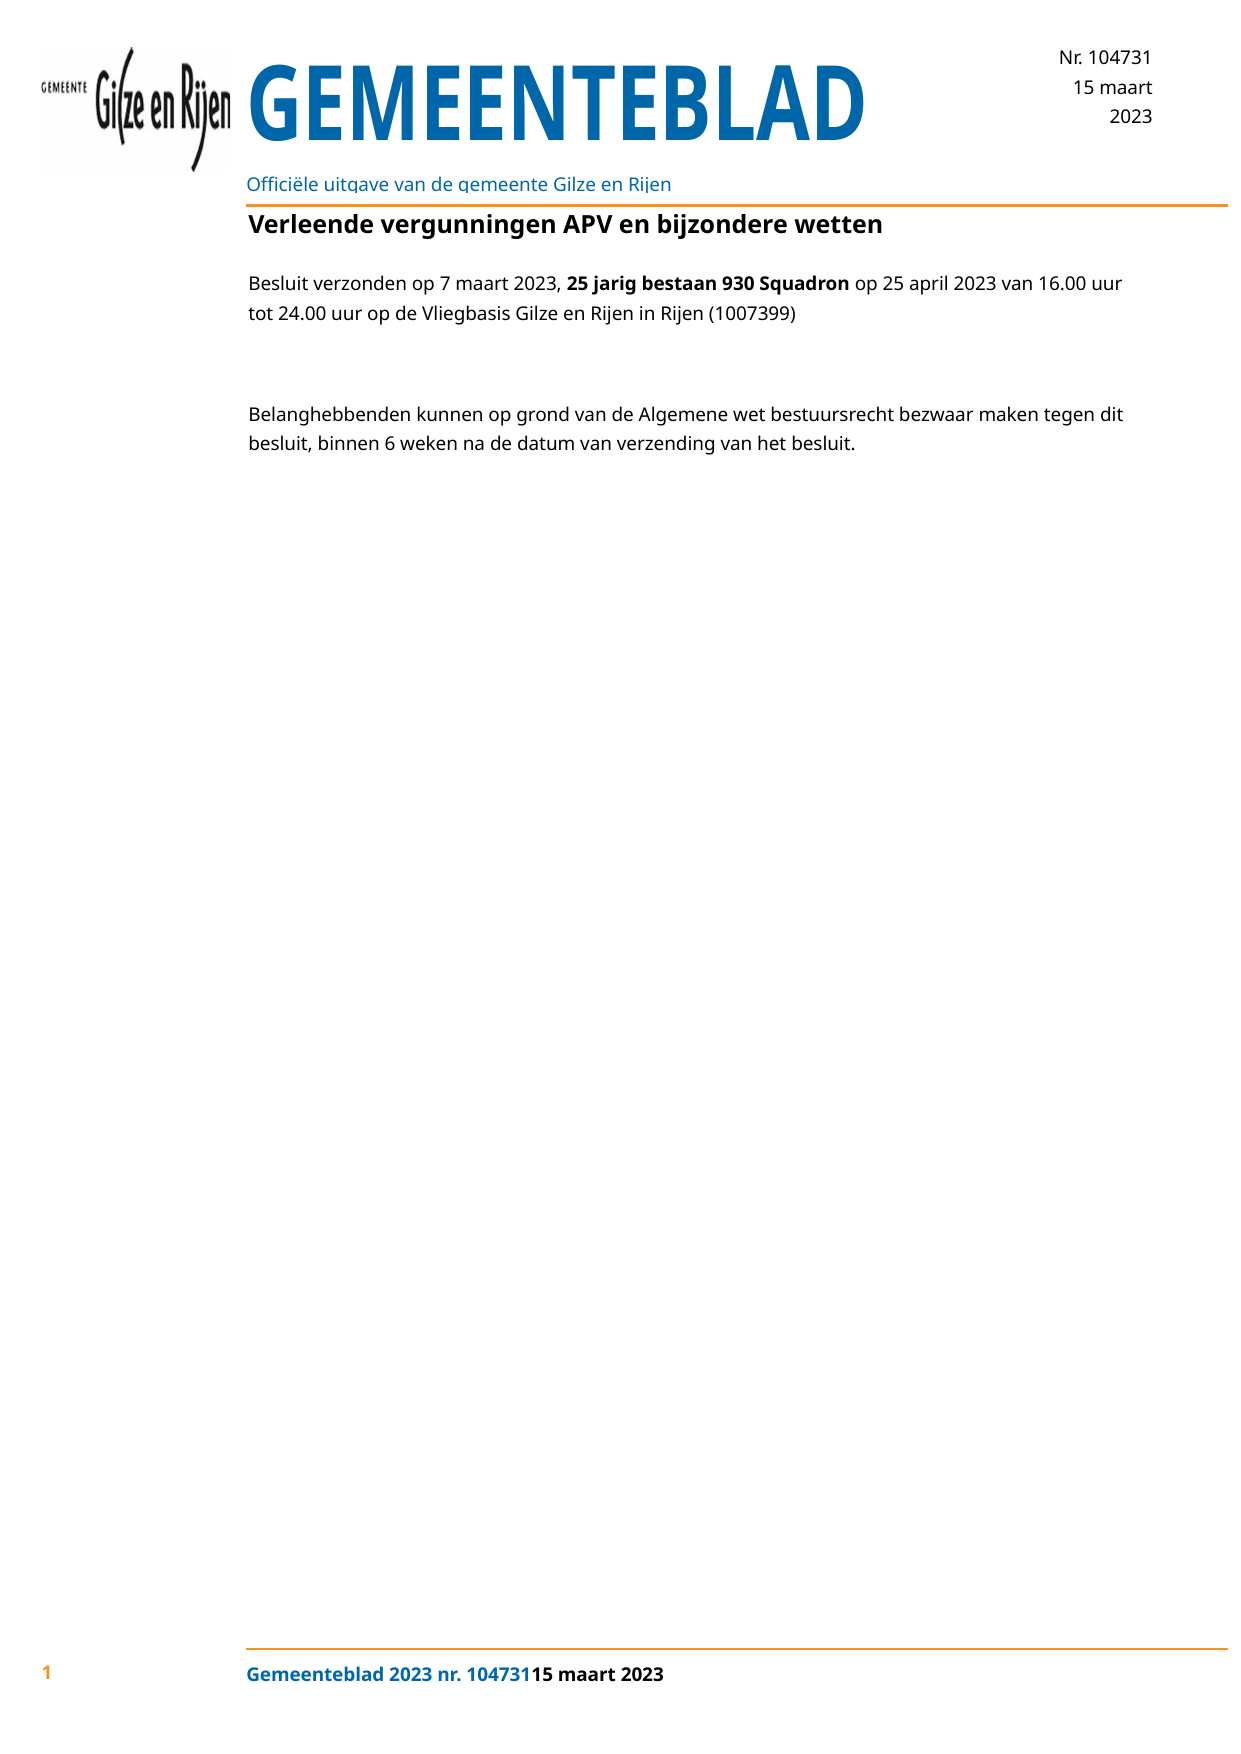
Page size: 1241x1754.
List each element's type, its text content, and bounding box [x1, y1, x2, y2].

text Besluit verzonden op 7 maart 2023, 25 jarig bestaan 930 Squadron op 25 april 2023 van 16.00 uur tot 24.00 uur op de Vliegbasis Gilze en Rijen in Rijen (1007399) [248, 270, 1152, 326]
text Verleende vergunningen APV en bijzondere wetten [248, 207, 1152, 241]
text Belanghebbenden kunnen op grond van de Algemene wet bestuursrecht bezwaar maken tegen dit besluit, binnen 6 weken na de datum van verzending van het besluit. [248, 401, 1152, 456]
picture [41, 47, 231, 172]
